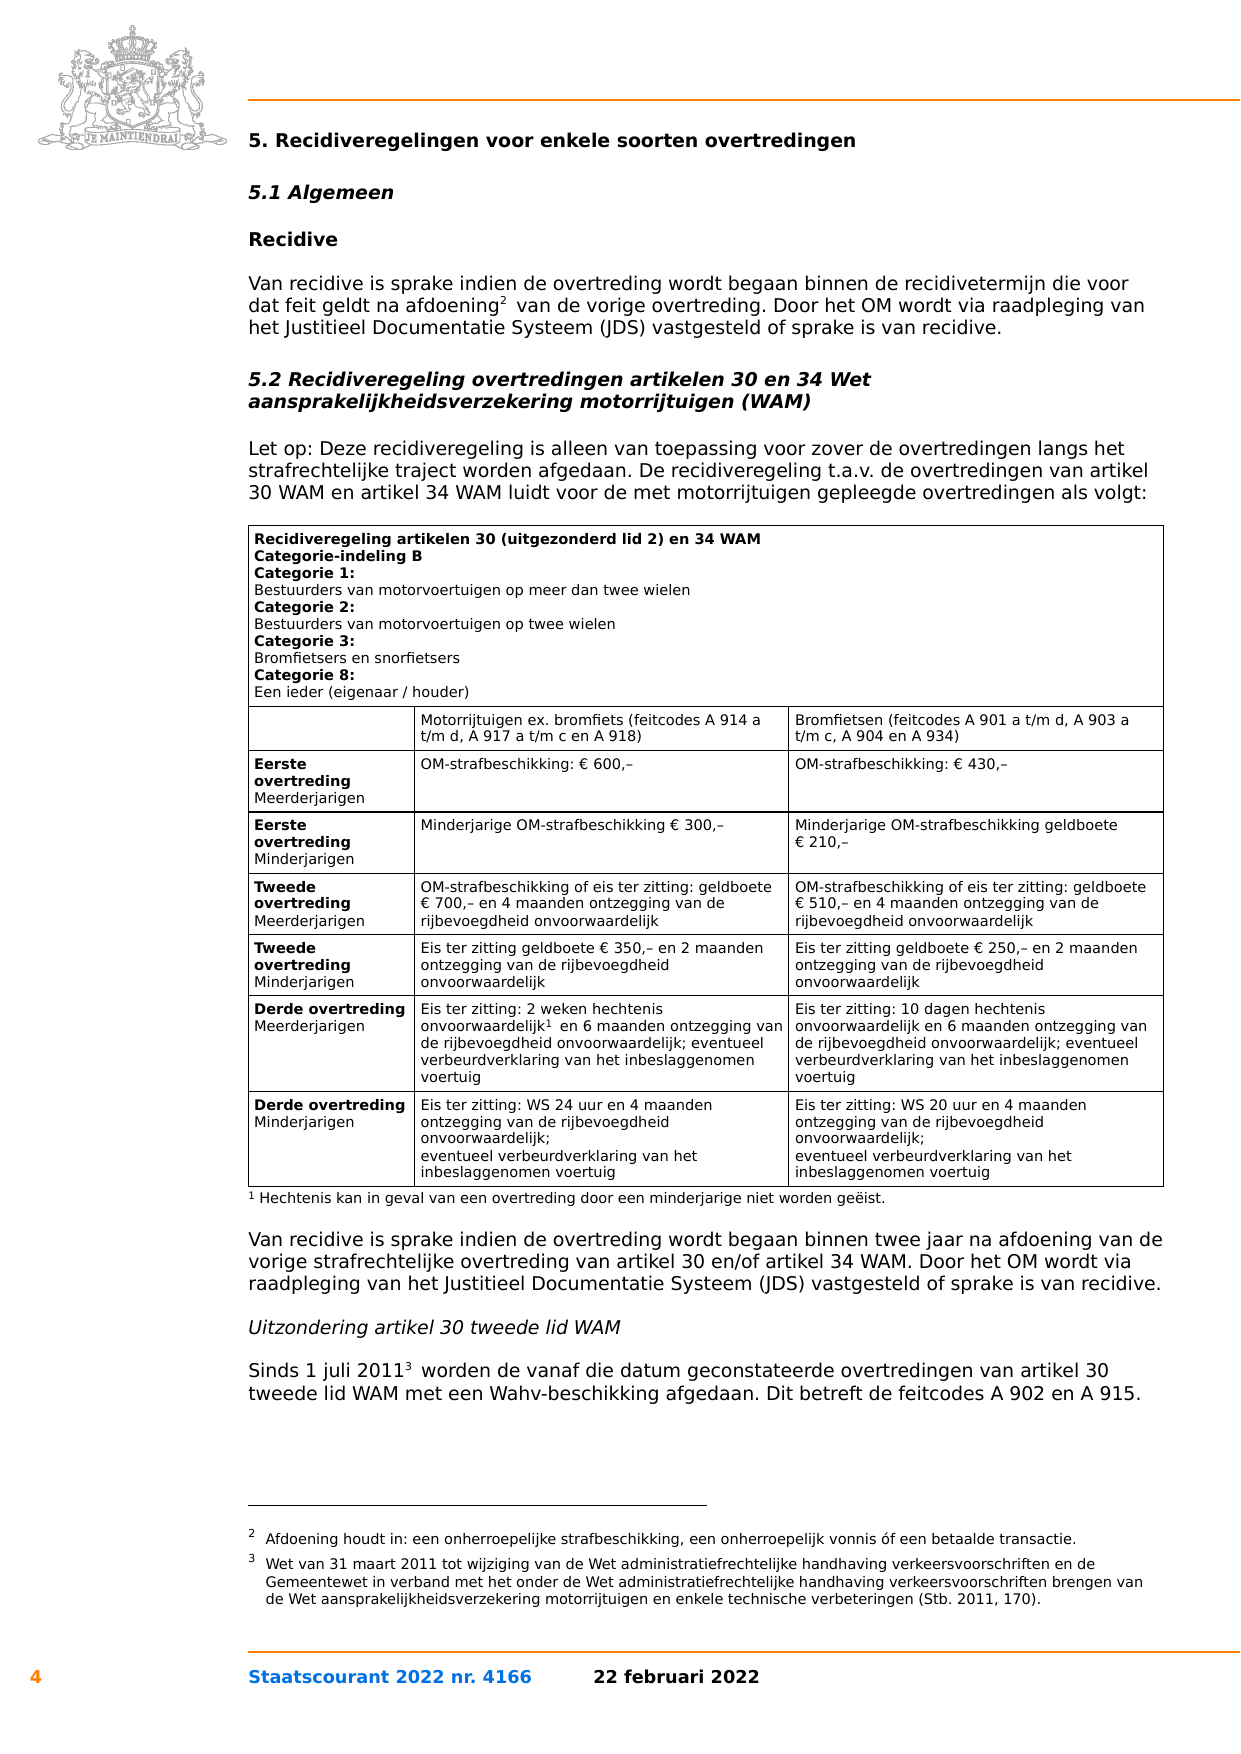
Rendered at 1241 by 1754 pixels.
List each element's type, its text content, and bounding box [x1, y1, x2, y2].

table_cell Eis ter zitting: WS 24 uur en 4 maanden ontzegging van de rijbevoegdheid onvoorwaardelijk; eventueel verbeurdverklaring van het inbeslaggenomen voertuig [415, 1092, 788, 1186]
text Van recidive is sprake indien de overtreding wordt begaan binnen de recidivetermijn die voor dat feit geldt na afdoening van de vorige overtreding. Door het OM wordt via raadpleging van het Justitieel Documentatie Systeem (JDS) vastgesteld of sprake is van recidive. [248, 273, 1163, 339]
table_cell Derde overtreding Meerderjarigen [249, 996, 414, 1091]
table_cell Tweede overtreding Meerderjarigen [249, 874, 414, 934]
table_cell Eerste overtreding Meerderjarigen [249, 751, 414, 811]
table_cell [249, 707, 414, 750]
subtitle 5. Recidiveregelingen voor enkele soorten overtredingen [248, 130, 1163, 152]
table_cell OM-strafbeschikking: € 430,– [789, 751, 1163, 811]
table_cell Eis ter zitting geldboete € 350,– en 2 maanden ontzegging van de rijbevoegdheid onvoorwaardelijk [415, 935, 788, 995]
table_cell Tweede overtreding Minderjarigen [249, 935, 414, 995]
text Sinds 1 juli 2011 worden de vanaf die datum geconstateerde overtredingen van artikel 30 tweede lid WAM met een Wahv-beschikking afgedaan. Dit betreft de feitcodes A 902 en A 915. [248, 1360, 1163, 1404]
text Let op: Deze recidiveregeling is alleen van toepassing voor zover de overtredingen langs het strafrechtelijke traject worden afgedaan. De recidiveregeling t.a.v. de overtredingen van artikel 30 WAM en artikel 34 WAM luidt voor de met motorrijtuigen gepleegde overtredingen als volgt: [248, 438, 1163, 503]
table_cell OM-strafbeschikking: € 600,– [415, 751, 788, 811]
subtitle Uitzondering artikel 30 tweede lid WAM [248, 1317, 1163, 1338]
table_cell Bromfietsen (feitcodes A 901 a t/m d, A 903 a t/m c, A 904 en A 934) [789, 707, 1163, 750]
table_cell Minderjarige OM-strafbeschikking geldboete € 210,– [789, 813, 1163, 873]
table_cell Eis ter zitting geldboete € 250,– en 2 maanden ontzegging van de rijbevoegdheid onvoorwaardelijk [789, 935, 1163, 995]
table_cell OM-strafbeschikking of eis ter zitting: geldboete € 700,– en 4 maanden ontzegging van de rijbevoegdheid onvoorwaardelijk [415, 874, 788, 934]
text Wet van 31 maart 2011 tot wijziging van de Wet administratiefrechtelijke handhaving verkeersvoorschriften en de Gemeentewet in verband met het onder de Wet administratiefrechtelijke handhaving verkeersvoorschriften brengen van de Wet aansprakelijkheidsverzekering motorrijtuigen en enkele technische verbeteringen (Stb. 2011, 170). [248, 1552, 1163, 1608]
subtitle 5.1 Algemeen [248, 182, 1163, 204]
subtitle Recidive [248, 229, 1163, 251]
picture [38, 25, 227, 150]
table_cell Motorrijtuigen ex. bromfiets (feitcodes A 914 a t/m d, A 917 a t/m c en A 918) [415, 707, 788, 750]
table_cell Minderjarige OM-strafbeschikking € 300,– [415, 813, 788, 873]
text Afdoening houdt in: een onherroepelijke strafbeschikking, een onherroepelijk vonnis óf een betaalde transactie. [248, 1527, 1163, 1549]
table_cell Eerste overtreding Minderjarigen [249, 813, 414, 873]
table_cell OM-strafbeschikking of eis ter zitting: geldboete € 510,– en 4 maanden ontzegging van de rijbevoegdheid onvoorwaardelijk [789, 874, 1163, 934]
table_cell Derde overtreding Minderjarigen [249, 1092, 414, 1186]
table_header Recidiveregeling artikelen 30 (uitgezonderd lid 2) en 34 WAM Categorie-indeling B Categorie 1: Bestuurders van motorvoertuigen op meer dan twee wielen Categorie 2: Bestuurders van motorvoertuigen op twee wielen Categorie 3: Bromfietsers en snorfietsers Categorie 8: Een ieder (eigenaar / houder) [249, 526, 1163, 706]
text Van recidive is sprake indien de overtreding wordt begaan binnen twee jaar na afdoening van de vorige strafrechtelijke overtreding van artikel 30 en/of artikel 34 WAM. Door het OM wordt via raadpleging van het Justitieel Documentatie Systeem (JDS) vastgesteld of sprake is van recidive. [248, 1229, 1163, 1295]
table_cell Eis ter zitting: 10 dagen hechtenis onvoorwaardelijk en 6 maanden ontzegging van de rijbevoegdheid onvoorwaardelijk; eventueel verbeurdverklaring van het inbeslaggenomen voertuig [789, 996, 1163, 1091]
subtitle 5.2 Recidiveregeling overtredingen artikelen 30 en 34 Wet aansprakelijkheidsverzekering motorrijtuigen (WAM) [248, 369, 1163, 413]
table_cell 1 Hechtenis kan in geval van een overtreding door een minderjarige niet worden geëist. [248, 1187, 1163, 1207]
table_cell Eis ter zitting: 2 weken hechtenis onvoorwaardelijk1 en 6 maanden ontzegging van de rijbevoegdheid onvoorwaardelijk; eventueel verbeurdverklaring van het inbeslaggenomen voertuig [415, 996, 788, 1091]
table_cell Eis ter zitting: WS 20 uur en 4 maanden ontzegging van de rijbevoegdheid onvoorwaardelijk; eventueel verbeurdverklaring van het inbeslaggenomen voertuig [789, 1092, 1163, 1186]
